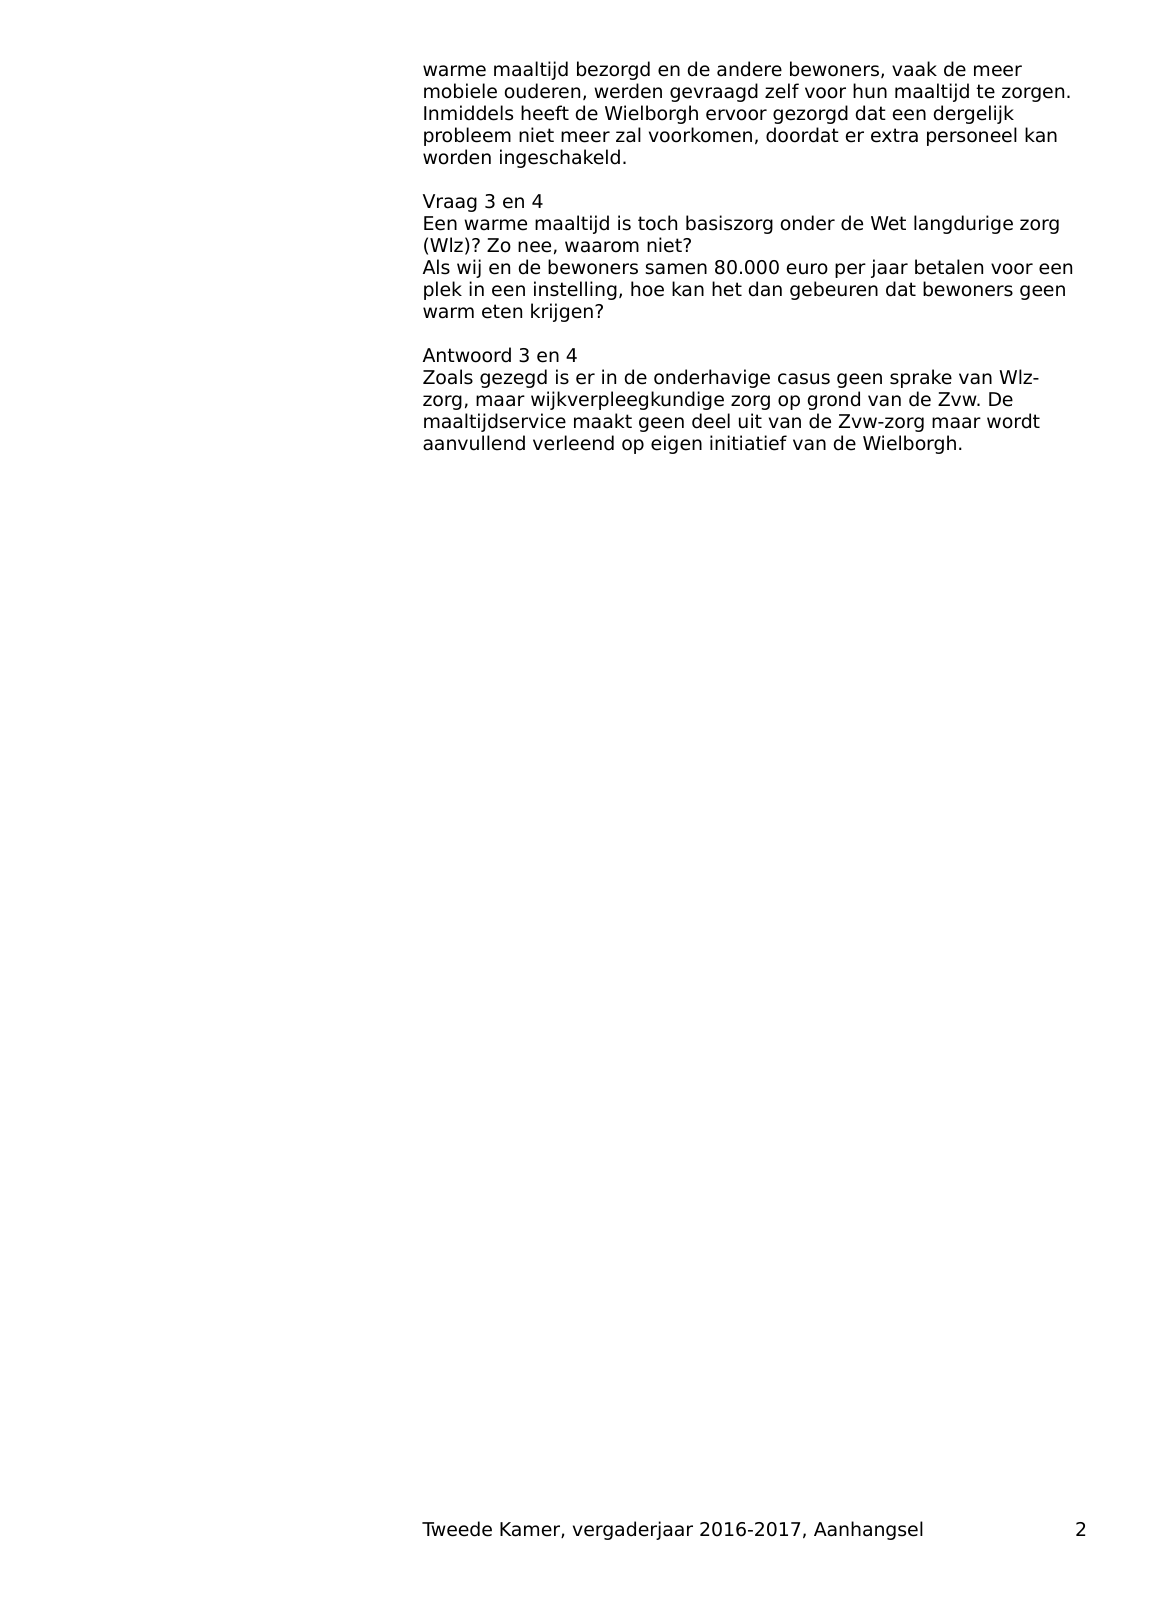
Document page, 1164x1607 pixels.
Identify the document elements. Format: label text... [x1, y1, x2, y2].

text Een warme maaltijd is toch basiszorg onder de Wet langdurige zorg (Wlz)? Zo nee, waarom niet? [422, 213, 1087, 257]
text Zoals gezegd is er in de onderhavige casus geen sprake van Wlz-zorg, maar wijkverpleegkundige zorg op grond van de Zvw. De maaltijdservice maakt geen deel uit van de Zvw-zorg maar wordt aanvullend verleend op eigen initiatief van de Wielborgh. [422, 367, 1087, 455]
text Antwoord 3 en 4 [422, 345, 1087, 367]
text Vraag 3 en 4 [422, 191, 1087, 213]
text Als wij en de bewoners samen 80.000 euro per jaar betalen voor een plek in een instelling, hoe kan het dan gebeuren dat bewoners geen warm eten krijgen? [422, 257, 1087, 323]
text warme maaltijd bezorgd en de andere bewoners, vaak de meer mobiele ouderen, werden gevraagd zelf voor hun maaltijd te zorgen. Inmiddels heeft de Wielborgh ervoor gezorgd dat een dergelijk probleem niet meer zal voorkomen, doordat er extra personeel kan worden ingeschakeld. [422, 59, 1087, 169]
